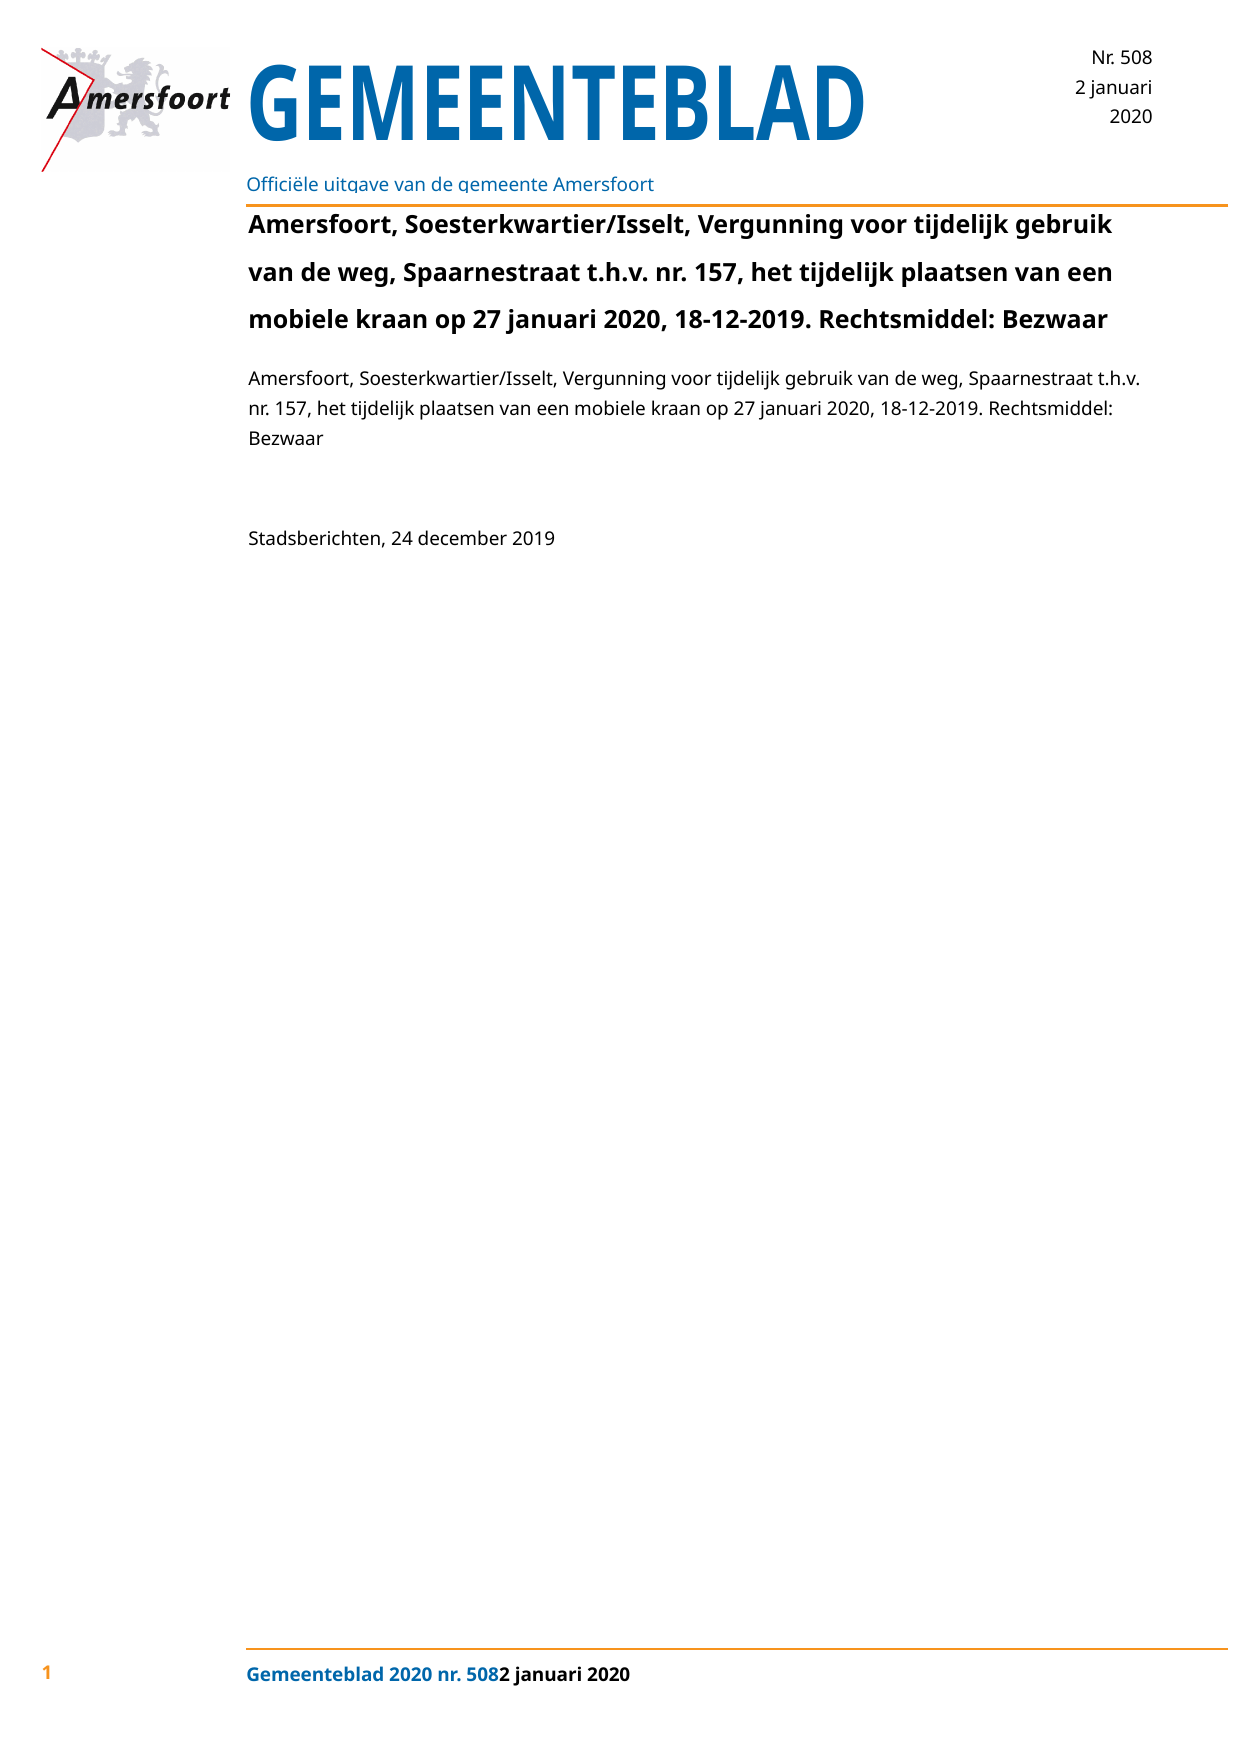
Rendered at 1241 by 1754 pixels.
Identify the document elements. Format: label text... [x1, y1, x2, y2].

text Amersfoort, Soesterkwartier/Isselt, Vergunning voor tijdelijk gebruik van de weg, Spaarnestraat t.h.v. nr. 157, het tijdelijk plaatsen van een mobiele kraan op 27 januari 2020, 18-12-2019. Rechtsmiddel: Bezwaar [248, 366, 1152, 450]
text Stadsberichten, 24 december 2019 [248, 526, 1152, 551]
picture [41, 47, 231, 172]
text Amersfoort, Soesterkwartier/Isselt, Vergunning voor tijdelijk gebruik van de weg, Spaarnestraat t.h.v. nr. 157, het tijdelijk plaatsen van een mobiele kraan op 27 januari 2020, 18-12-2019. Rechtsmiddel: Bezwaar [248, 207, 1152, 336]
